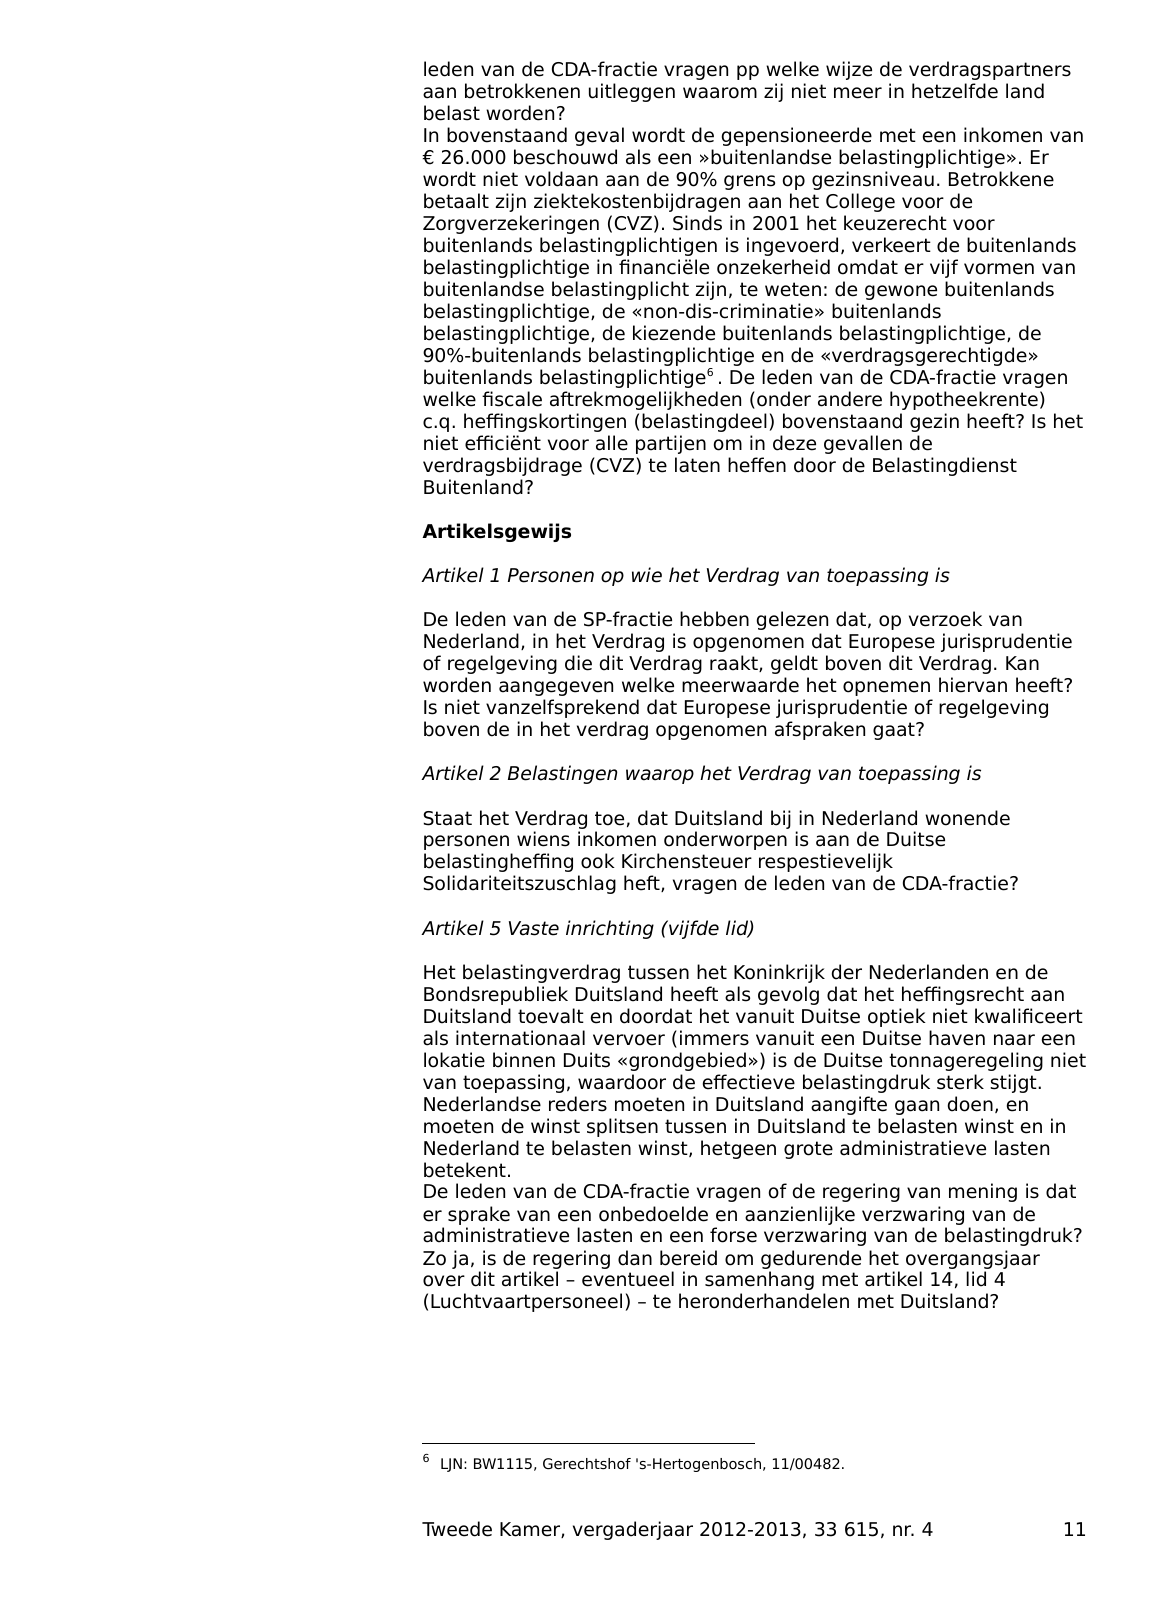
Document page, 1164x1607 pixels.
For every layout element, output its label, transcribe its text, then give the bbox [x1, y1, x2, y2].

subtitle Artikel 5 Vaste inrichting (vijfde lid) [422, 917, 1087, 939]
subtitle Artikel 2 Belastingen waarop het Verdrag van toepassing is [422, 763, 1087, 785]
subtitle Artikel 1 Personen op wie het Verdrag van toepassing is [422, 565, 1087, 587]
text leden van de CDA-fractie vragen pp welke wijze de verdragspartners aan betrokkenen uitleggen waarom zij niet meer in hetzelfde land belast worden? [422, 59, 1087, 125]
text Staat het Verdrag toe, dat Duitsland bij in Nederland wonende personen wiens inkomen onderworpen is aan de Duitse belastingheffing ook Kirchensteuer respestievelijk Solidariteitszuschlag heft, vragen de leden van de CDA-fractie? [422, 807, 1087, 895]
text Het belastingverdrag tussen het Koninkrijk der Nederlanden en de Bondsrepubliek Duitsland heeft als gevolg dat het heffingsrecht aan Duitsland toevalt en doordat het vanuit Duitse optiek niet kwalificeert als internationaal vervoer (immers vanuit een Duitse haven naar een lokatie binnen Duits «grondgebied») is de Duitse tonnageregeling niet van toepassing, waardoor de effectieve belastingdruk sterk stijgt. Nederlandse reders moeten in Duitsland aangifte gaan doen, en moeten de winst splitsen tussen in Duitsland te belasten winst en in Nederland te belasten winst, hetgeen grote administratieve lasten betekent. [422, 962, 1087, 1181]
text LJN: BW1115, Gerechtshof 's-Hertogenbosch, 11/00482. [422, 1452, 1087, 1474]
subtitle Artikelsgewijs [422, 521, 1087, 543]
text In bovenstaand geval wordt de gepensioneerde met een inkomen van € 26.000 beschouwd als een »buitenlandse belastingplichtige». Er wordt niet voldaan aan de 90% grens op gezinsniveau. Betrokkene betaalt zijn ziektekostenbijdragen aan het College voor de Zorgverzekeringen (CVZ). Sinds in 2001 het keuzerecht voor buitenlands belastingplichtigen is ingevoerd, verkeert de buitenlands belastingplichtige in financiële onzekerheid omdat er vijf vormen van buitenlandse belastingplicht zijn, te weten: de gewone buitenlands belastingplichtige, de «non-dis-criminatie» buitenlands belastingplichtige, de kiezende buitenlands belastingplichtige, de 90%-buitenlands belastingplichtige en de «verdragsgerechtigde» buitenlands belastingplichtige. De leden van de CDA-fractie vragen welke fiscale aftrekmogelijkheden (onder andere hypotheekrente) c.q. heffingskortingen (belastingdeel) bovenstaand gezin heeft? Is het niet efficiënt voor alle partijen om in deze gevallen de verdragsbijdrage (CVZ) te laten heffen door de Belastingdienst Buitenland? [422, 125, 1087, 499]
text De leden van de CDA-fractie vragen of de regering van mening is dat er sprake van een onbedoelde en aanzienlijke verzwaring van de administratieve lasten en een forse verzwaring van de belastingdruk? Zo ja, is de regering dan bereid om gedurende het overgangsjaar over dit artikel – eventueel in samenhang met artikel 14, lid 4 (Luchtvaartpersoneel) – te heronderhandelen met Duitsland? [422, 1181, 1087, 1313]
text De leden van de SP-fractie hebben gelezen dat, op verzoek van Nederland, in het Verdrag is opgenomen dat Europese jurisprudentie of regelgeving die dit Verdrag raakt, geldt boven dit Verdrag. Kan worden aangegeven welke meerwaarde het opnemen hiervan heeft? Is niet vanzelfsprekend dat Europese jurisprudentie of regelgeving boven de in het verdrag opgenomen afspraken gaat? [422, 609, 1087, 741]
